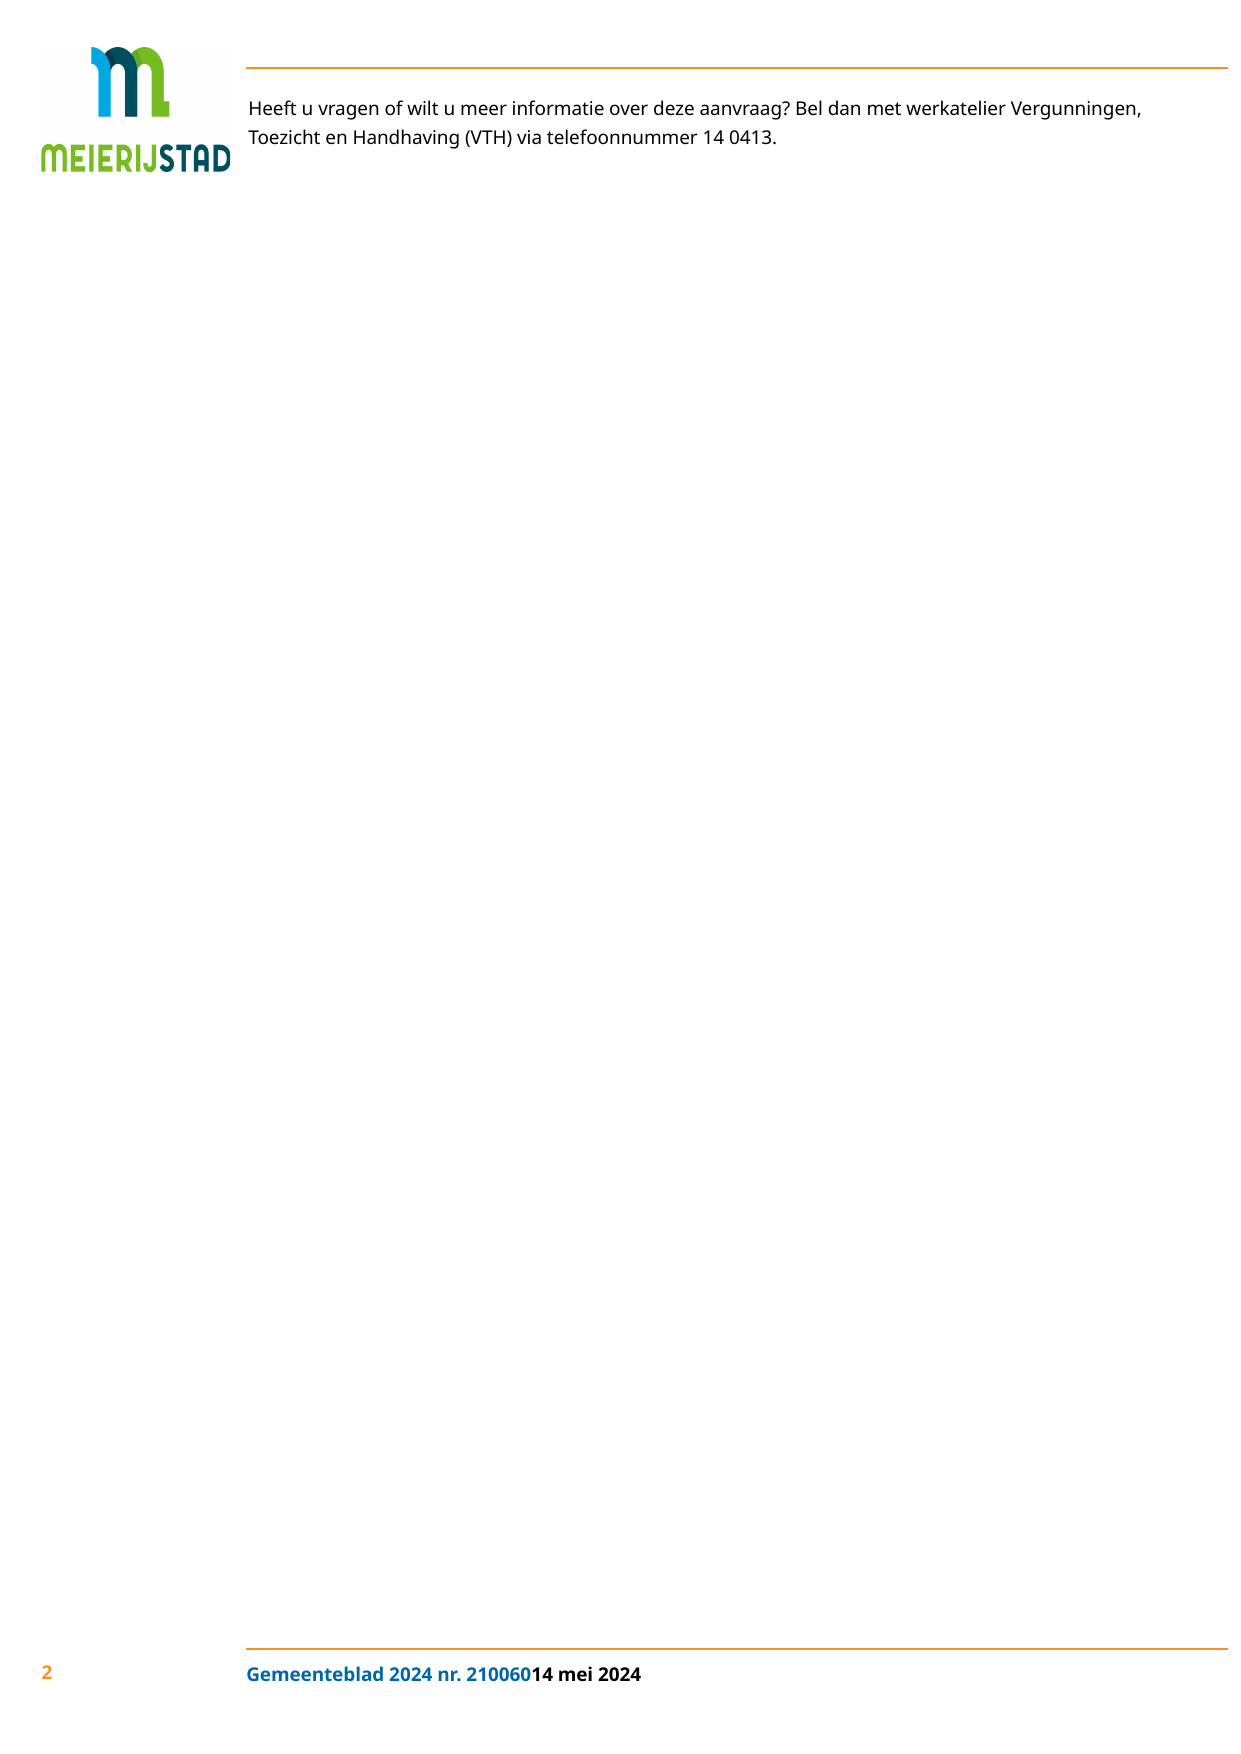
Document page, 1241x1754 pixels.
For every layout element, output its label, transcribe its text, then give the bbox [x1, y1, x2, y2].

text Heeft u vragen of wilt u meer informatie over deze aanvraag? Bel dan met werkatelier Vergunningen, Toezicht en Handhaving (VTH) via telefoonnummer 14 0413. [248, 95, 1152, 150]
picture [41, 47, 231, 172]
